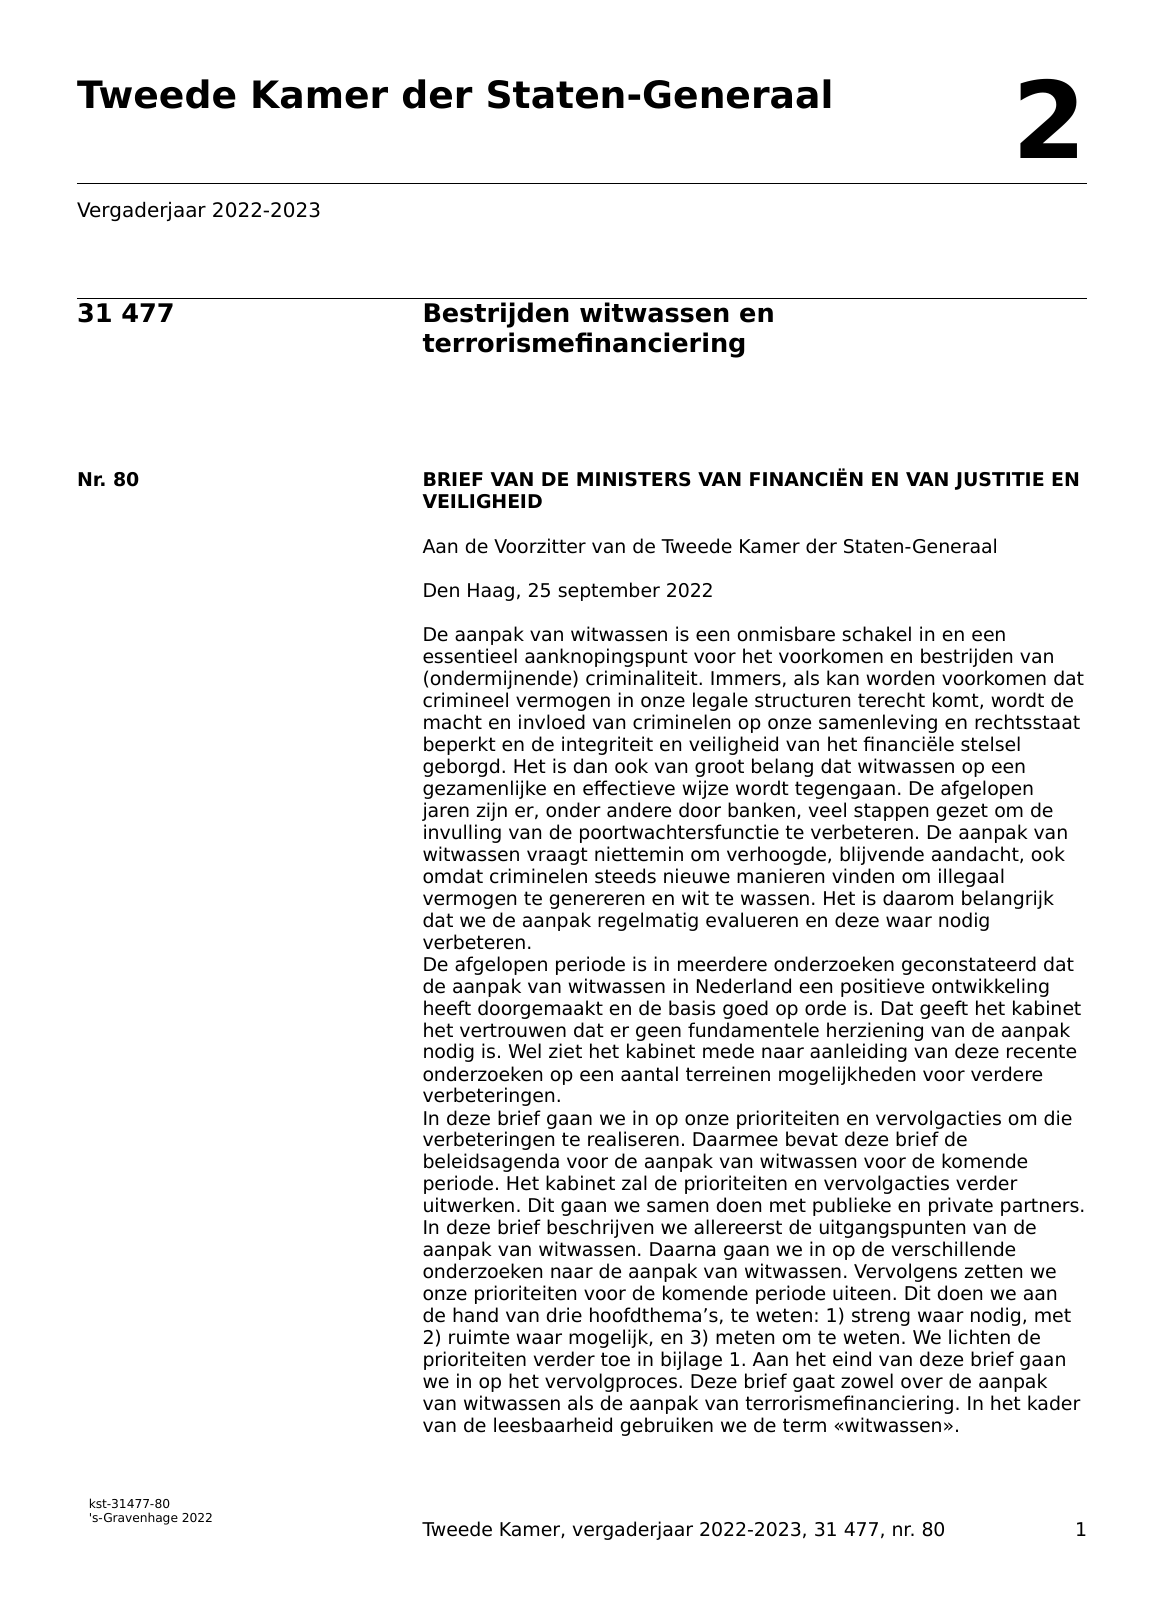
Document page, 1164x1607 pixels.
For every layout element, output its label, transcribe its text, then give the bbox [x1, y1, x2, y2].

table_cell Vergaderjaar 2022-2023 [77, 184, 1087, 298]
text In deze brief beschrijven we allereerst de uitgangspunten van de aanpak van witwassen. Daarna gaan we in op de verschillende onderzoeken naar de aanpak van witwassen. Vervolgens zetten we onze prioriteiten voor de komende periode uiteen. Dit doen we aan de hand van drie hoofdthema’s, te weten: 1) streng waar nodig, met 2) ruimte waar mogelijk, en 3) meten om te weten. We lichten de prioriteiten verder toe in bijlage 1. Aan het eind van deze brief gaan we in op het vervolgproces. Deze brief gaat zowel over de aanpak van witwassen als de aanpak van terrorismefinanciering. In het kader van de leesbaarheid gebruiken we de term «witwassen». [422, 1217, 1087, 1437]
text De aanpak van witwassen is een onmisbare schakel in en een essentieel aanknopingspunt voor het voorkomen en bestrijden van (ondermijnende) criminaliteit. Immers, als kan worden voorkomen dat crimineel vermogen in onze legale structuren terecht komt, wordt de macht en invloed van criminelen op onze samenleving en rechtsstaat beperkt en de integriteit en veiligheid van het financiële stelsel geborgd. Het is dan ook van groot belang dat witwassen op een gezamenlijke en effectieve wijze wordt tegengaan. De afgelopen jaren zijn er, onder andere door banken, veel stappen gezet om de invulling van de poortwachtersfunctie te verbeteren. De aanpak van witwassen vraagt niettemin om verhoogde, blijvende aandacht, ook omdat criminelen steeds nieuwe manieren vinden om illegaal vermogen te genereren en wit te wassen. Het is daarom belangrijk dat we de aanpak regelmatig evalueren en deze waar nodig verbeteren. [422, 624, 1087, 953]
text In deze brief gaan we in op onze prioriteiten en vervolgacties om die verbeteringen te realiseren. Daarmee bevat deze brief de beleidsagenda voor de aanpak van witwassen voor de komende periode. Het kabinet zal de prioriteiten en vervolgacties verder uitwerken. Dit gaan we samen doen met publieke en private partners. [422, 1107, 1087, 1217]
text Den Haag, 25 september 2022 [422, 580, 1087, 602]
text kst-31477-80 [88, 1497, 323, 1511]
subtitle 31 477 Bestrijden witwassen en terrorismefinanciering [77, 299, 1087, 358]
table_header 2 [886, 59, 1087, 183]
text Aan de Voorzitter van de Tweede Kamer der Staten-Generaal [422, 536, 1087, 557]
text 's-Gravenhage 2022 [88, 1511, 323, 1525]
table_header Tweede Kamer der Staten-Generaal [77, 59, 886, 183]
subtitle Nr. 80 BRIEF VAN DE MINISTERS VAN FINANCIËN EN VAN JUSTITIE EN VEILIGHEID [77, 469, 1087, 513]
text De afgelopen periode is in meerdere onderzoeken geconstateerd dat de aanpak van witwassen in Nederland een positieve ontwikkeling heeft doorgemaakt en de basis goed op orde is. Dat geeft het kabinet het vertrouwen dat er geen fundamentele herziening van de aanpak nodig is. Wel ziet het kabinet mede naar aanleiding van deze recente onderzoeken op een aantal terreinen mogelijkheden voor verdere verbeteringen. [422, 953, 1087, 1107]
